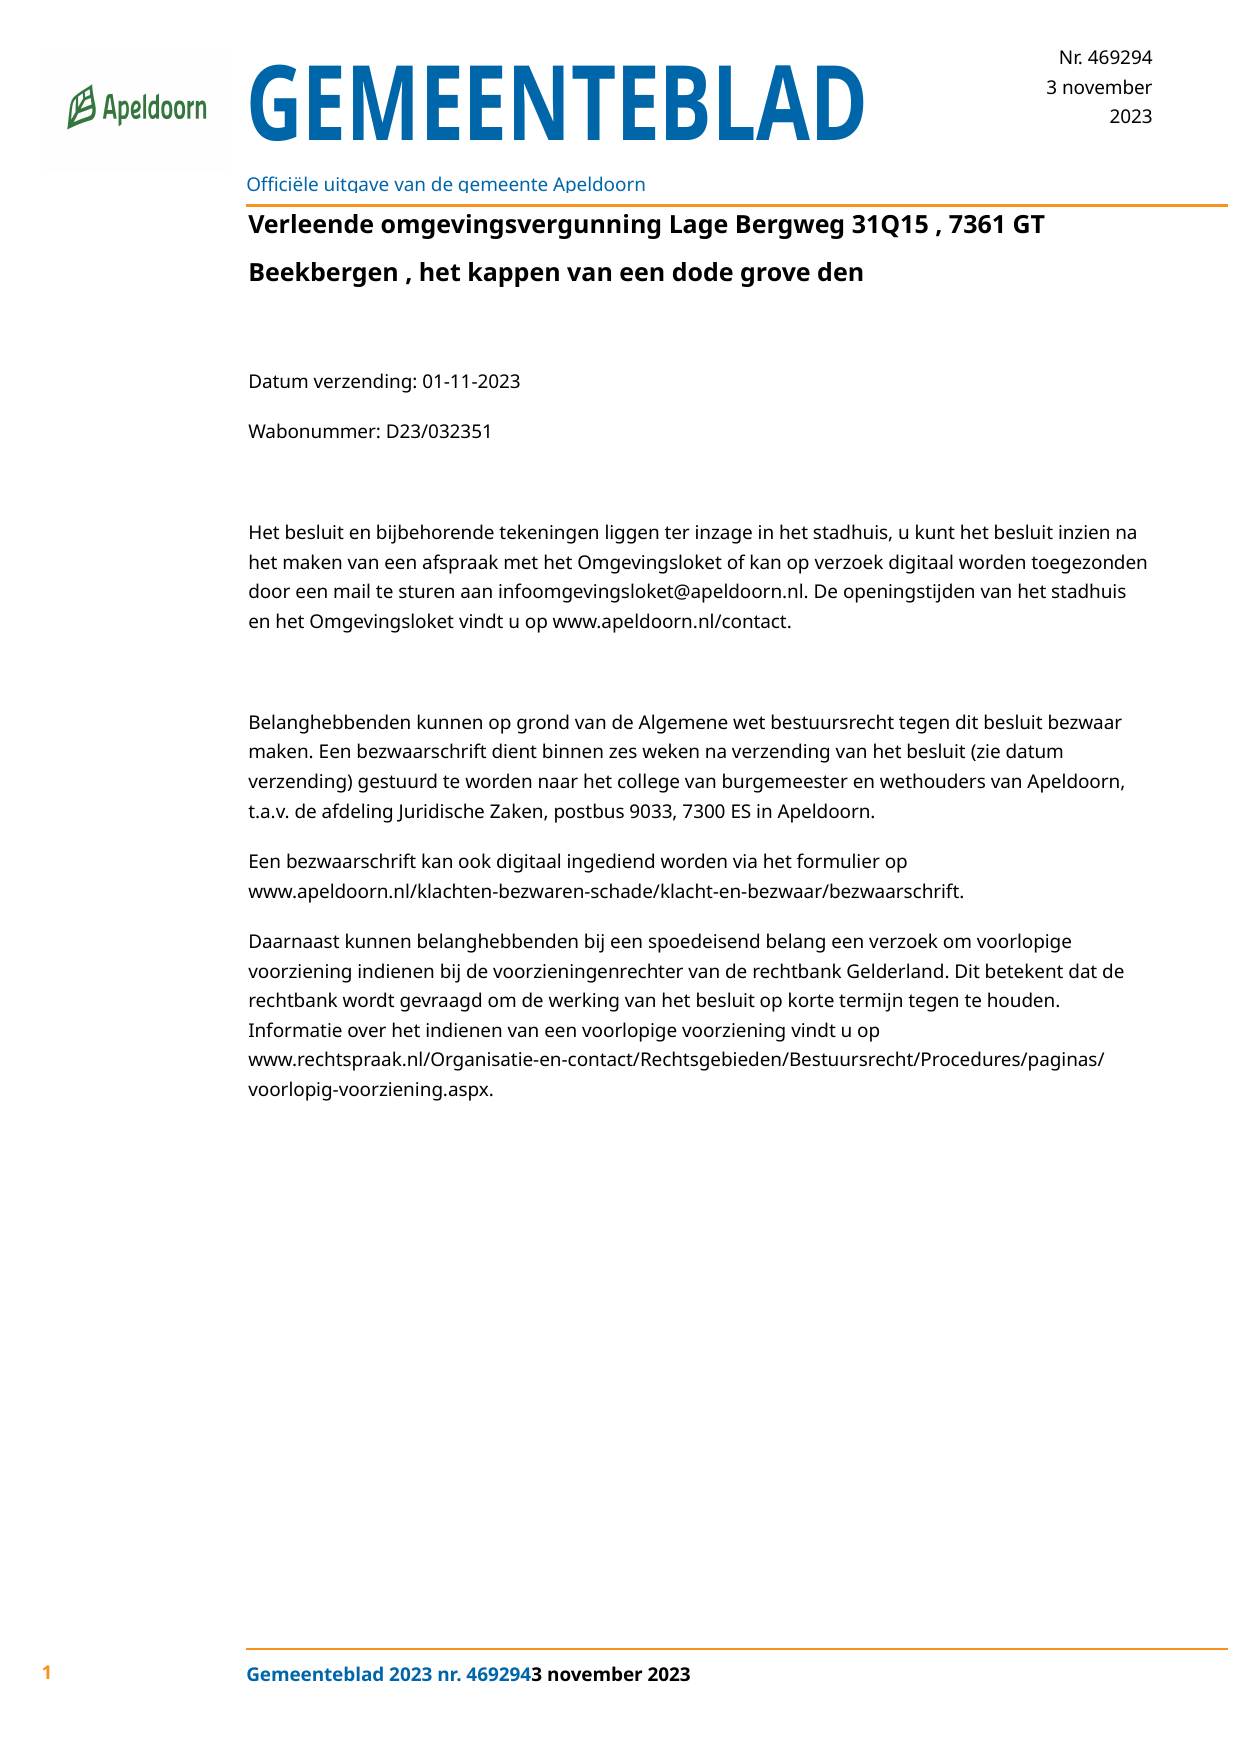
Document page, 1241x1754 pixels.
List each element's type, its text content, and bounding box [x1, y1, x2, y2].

text Een bezwaarschrift kan ook digitaal ingediend worden via het formulier op www.apeldoorn.nl/klachten-bezwaren-schade/klacht-en-bezwaar/bezwaarschrift. [248, 848, 1152, 904]
text Datum verzending: 01-11-2023 [248, 368, 1152, 394]
text Het besluit en bijbehorende tekeningen liggen ter inzage in het stadhuis, u kunt het besluit inzien na het maken van een afspraak met het Omgevingsloket of kan op verzoek digitaal worden toegezonden door een mail te sturen aan infoomgevingsloket@apeldoorn.nl. De openingstijden van het stadhuis en het Omgevingsloket vindt u op www.apeldoorn.nl/contact. [248, 519, 1152, 634]
picture [41, 47, 231, 172]
text Verleende omgevingsvergunning Lage Bergweg 31Q15 , 7361 GT Beekbergen , het kappen van een dode grove den [248, 207, 1152, 288]
text Daarnaast kunnen belanghebbenden bij een spoedeisend belang een verzoek om voorlopige voorziening indienen bij de voorzieningenrechter van de rechtbank Gelderland. Dit betekent dat de rechtbank wordt gevraagd om de werking van het besluit op korte termijn tegen te houden. Informatie over het indienen van een voorlopige voorziening vindt u op www.rechtspraak.nl/Organisatie-en-contact/Rechtsgebieden/Bestuursrecht/Procedures/paginas/voorlopig-voorziening.aspx. [248, 928, 1152, 1102]
text Belanghebbenden kunnen op grond van de Algemene wet bestuursrecht tegen dit besluit bezwaar maken. Een bezwaarschrift dient binnen zes weken na verzending van het besluit (zie datum verzending) gestuurd te worden naar het college van burgemeester en wethouders van Apeldoorn, t.a.v. de afdeling Juridische Zaken, postbus 9033, 7300 ES in Apeldoorn. [248, 709, 1152, 824]
text Wabonummer: D23/032351 [248, 419, 1152, 444]
